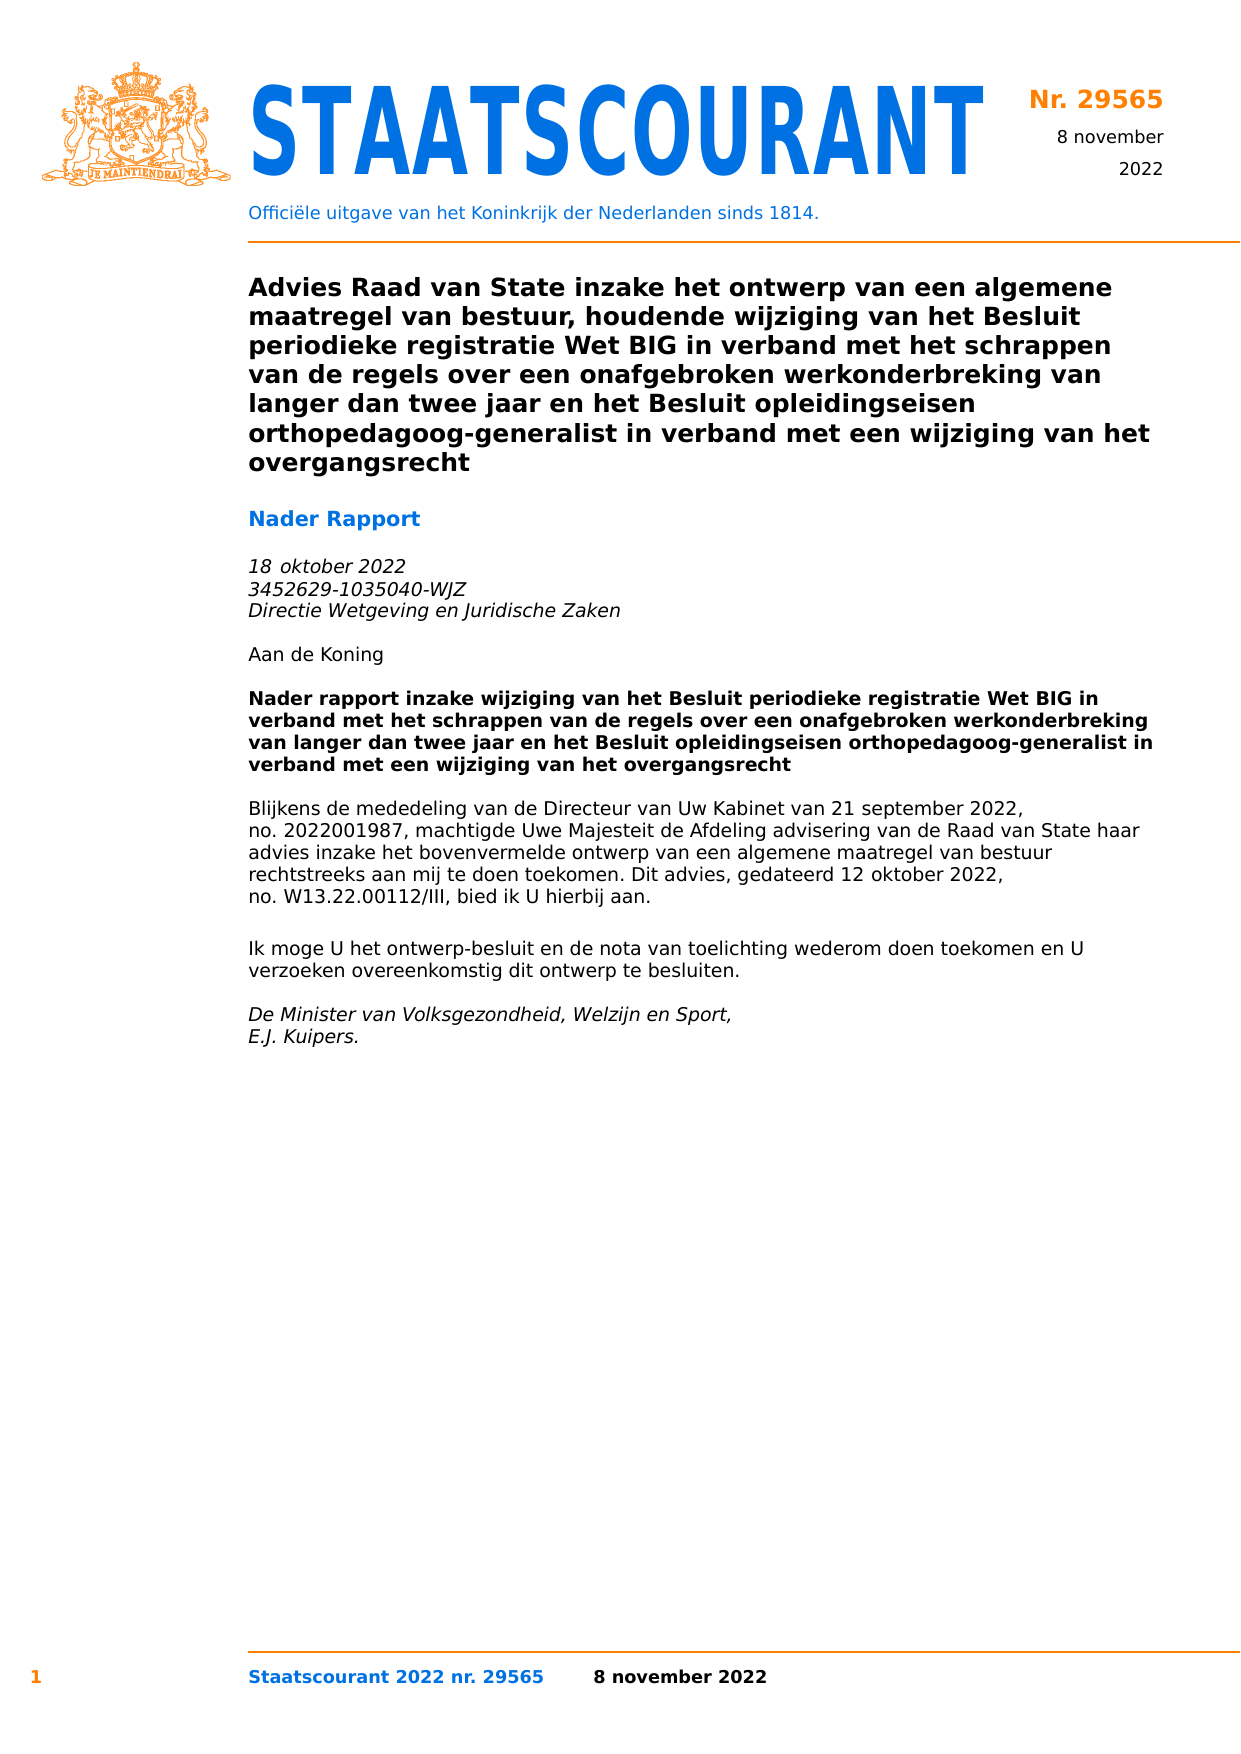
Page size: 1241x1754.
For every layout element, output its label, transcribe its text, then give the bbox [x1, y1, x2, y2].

picture [41, 62, 231, 186]
table_header Nr. 29565 [998, 62, 1240, 121]
text Directie Wetgeving en Juridische Zaken [248, 600, 1163, 622]
text Blijkens de mededeling van de Directeur van Uw Kabinet van 21 september 2022, no. 2022001987, machtigde Uwe Majesteit de Afdeling advisering van de Raad van State haar advies inzake het bovenvermelde ontwerp van een algemene maatregel van bestuur rechtstreeks aan mij te doen toekomen. Dit advies, gedateerd 12 oktober 2022, no. W13.22.00112/III, bied ik U hierbij aan. [248, 798, 1163, 908]
table_cell 8 november [998, 121, 1240, 153]
text Nader rapport inzake wijziging van het Besluit periodieke registratie Wet BIG in verband met het schrappen van de regels over een onafgebroken werkonderbreking van langer dan twee jaar en het Besluit opleidingseisen orthopedagoog-generalist in verband met een wijziging van het overgangsrecht [248, 688, 1163, 776]
table_header STAATSCOURANT [248, 62, 998, 203]
text Ik moge U het ontwerp-besluit en de nota van toelichting wederom doen toekomen en U verzoeken overeenkomstig dit ontwerp te besluiten. [248, 938, 1163, 982]
text 3452629-1035040-WJZ [248, 578, 1163, 600]
text 18 oktober 2022 [248, 556, 1163, 578]
table_header [25, 62, 248, 241]
subtitle Nader Rapport [248, 507, 1163, 531]
subtitle Advies Raad van State inzake het ontwerp van een algemene maatregel van bestuur, houdende wijziging van het Besluit periodieke registratie Wet BIG in verband met het schrappen van de regels over een onafgebroken werkonderbreking van langer dan twee jaar en het Besluit opleidingseisen orthopedagoog-generalist in verband met een wijziging van het overgangsrecht [248, 273, 1163, 477]
table_cell 2022 [998, 153, 1240, 203]
text De Minister van Volksgezondheid, Welzijn en Sport, E.J. Kuipers. [248, 1004, 1163, 1048]
text Aan de Koning [248, 644, 1163, 666]
table_cell Officiële uitgave van het Koninkrijk der Nederlanden sinds 1814. [248, 203, 1240, 241]
